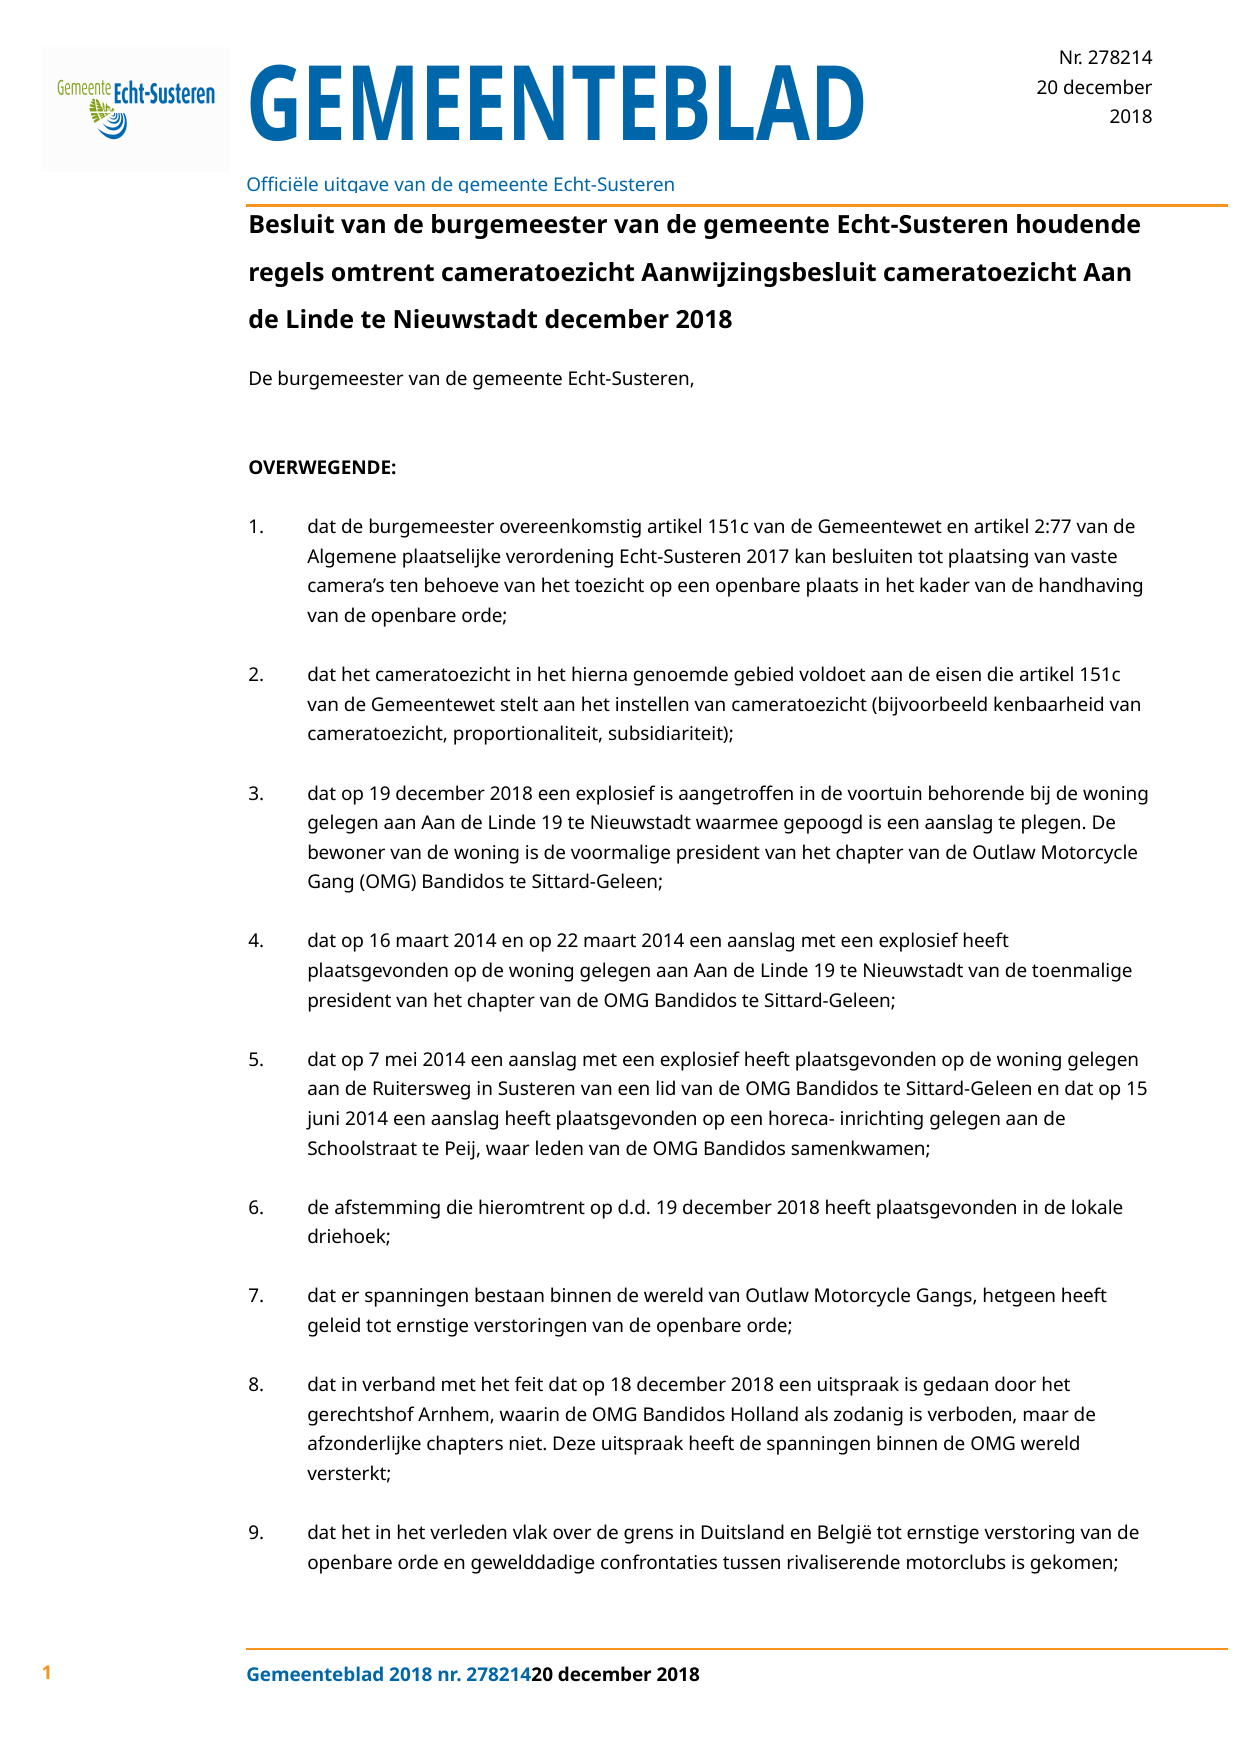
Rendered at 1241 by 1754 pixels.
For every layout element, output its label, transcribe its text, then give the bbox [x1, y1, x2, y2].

list dat op 7 mei 2014 een aanslag met een explosief heeft plaatsgevonden op de woning gelegen aan de Ruitersweg in Susteren van een lid van de OMG Bandidos te Sittard-Geleen en dat op 15 juni 2014 een aanslag heeft plaatsgevonden op een horeca- inrichting gelegen aan de Schoolstraat te Peij, waar leden van de OMG Bandidos samenkwamen; [248, 1046, 1152, 1160]
list dat in verband met het feit dat op 18 december 2018 een uitspraak is gedaan door het gerechtshof Arnhem, waarin de OMG Bandidos Holland als zodanig is verboden, maar de afzonderlijke chapters niet. Deze uitspraak heeft de spanningen binnen de OMG wereld versterkt; [248, 1371, 1152, 1486]
list de afstemming die hieromtrent op d.d. 19 december 2018 heeft plaatsgevonden in de lokale driehoek; [248, 1194, 1152, 1249]
list dat het cameratoezicht in het hierna genoemde gebied voldoet aan de eisen die artikel 151c van de Gemeentewet stelt aan het instellen van cameratoezicht (bijvoorbeeld kenbaarheid van cameratoezicht, proportionaliteit, subsidiariteit); [248, 661, 1152, 746]
list dat er spanningen bestaan binnen de wereld van Outlaw Motorcycle Gangs, hetgeen heeft geleid tot ernstige verstoringen van de openbare orde; [248, 1283, 1152, 1338]
picture [41, 47, 231, 172]
list dat het in het verleden vlak over de grens in Duitsland en België tot ernstige verstoring van de openbare orde en gewelddadige confrontaties tussen rivaliserende motorclubs is gekomen; [248, 1519, 1152, 1574]
list dat de burgemeester overeenkomstig artikel 151c van de Gemeentewet en artikel 2:77 van de Algemene plaatselijke verordening Echt-Susteren 2017 kan besluiten tot plaatsing van vaste camera’s ten behoeve van het toezicht op een openbare plaats in het kader van de handhaving van de openbare orde; [248, 513, 1152, 628]
text OVERWEGENDE: [248, 454, 1152, 480]
list dat op 16 maart 2014 en op 22 maart 2014 een aanslag met een explosief heeft plaatsgevonden op de woning gelegen aan Aan de Linde 19 te Nieuwstadt van de toenmalige president van het chapter van de OMG Bandidos te Sittard-Geleen; [248, 928, 1152, 1012]
text De burgemeester van de gemeente Echt-Susteren, [248, 366, 1152, 391]
list dat op 19 december 2018 een explosief is aangetroffen in de voortuin behorende bij de woning gelegen aan Aan de Linde 19 te Nieuwstadt waarmee gepoogd is een aanslag te plegen. De bewoner van de woning is de voormalige president van het chapter van de Outlaw Motorcycle Gang (OMG) Bandidos te Sittard-Geleen; [248, 780, 1152, 894]
text Besluit van de burgemeester van de gemeente Echt-Susteren houdende regels omtrent cameratoezicht Aanwijzingsbesluit cameratoezicht Aan de Linde te Nieuwstadt december 2018 [248, 207, 1152, 336]
